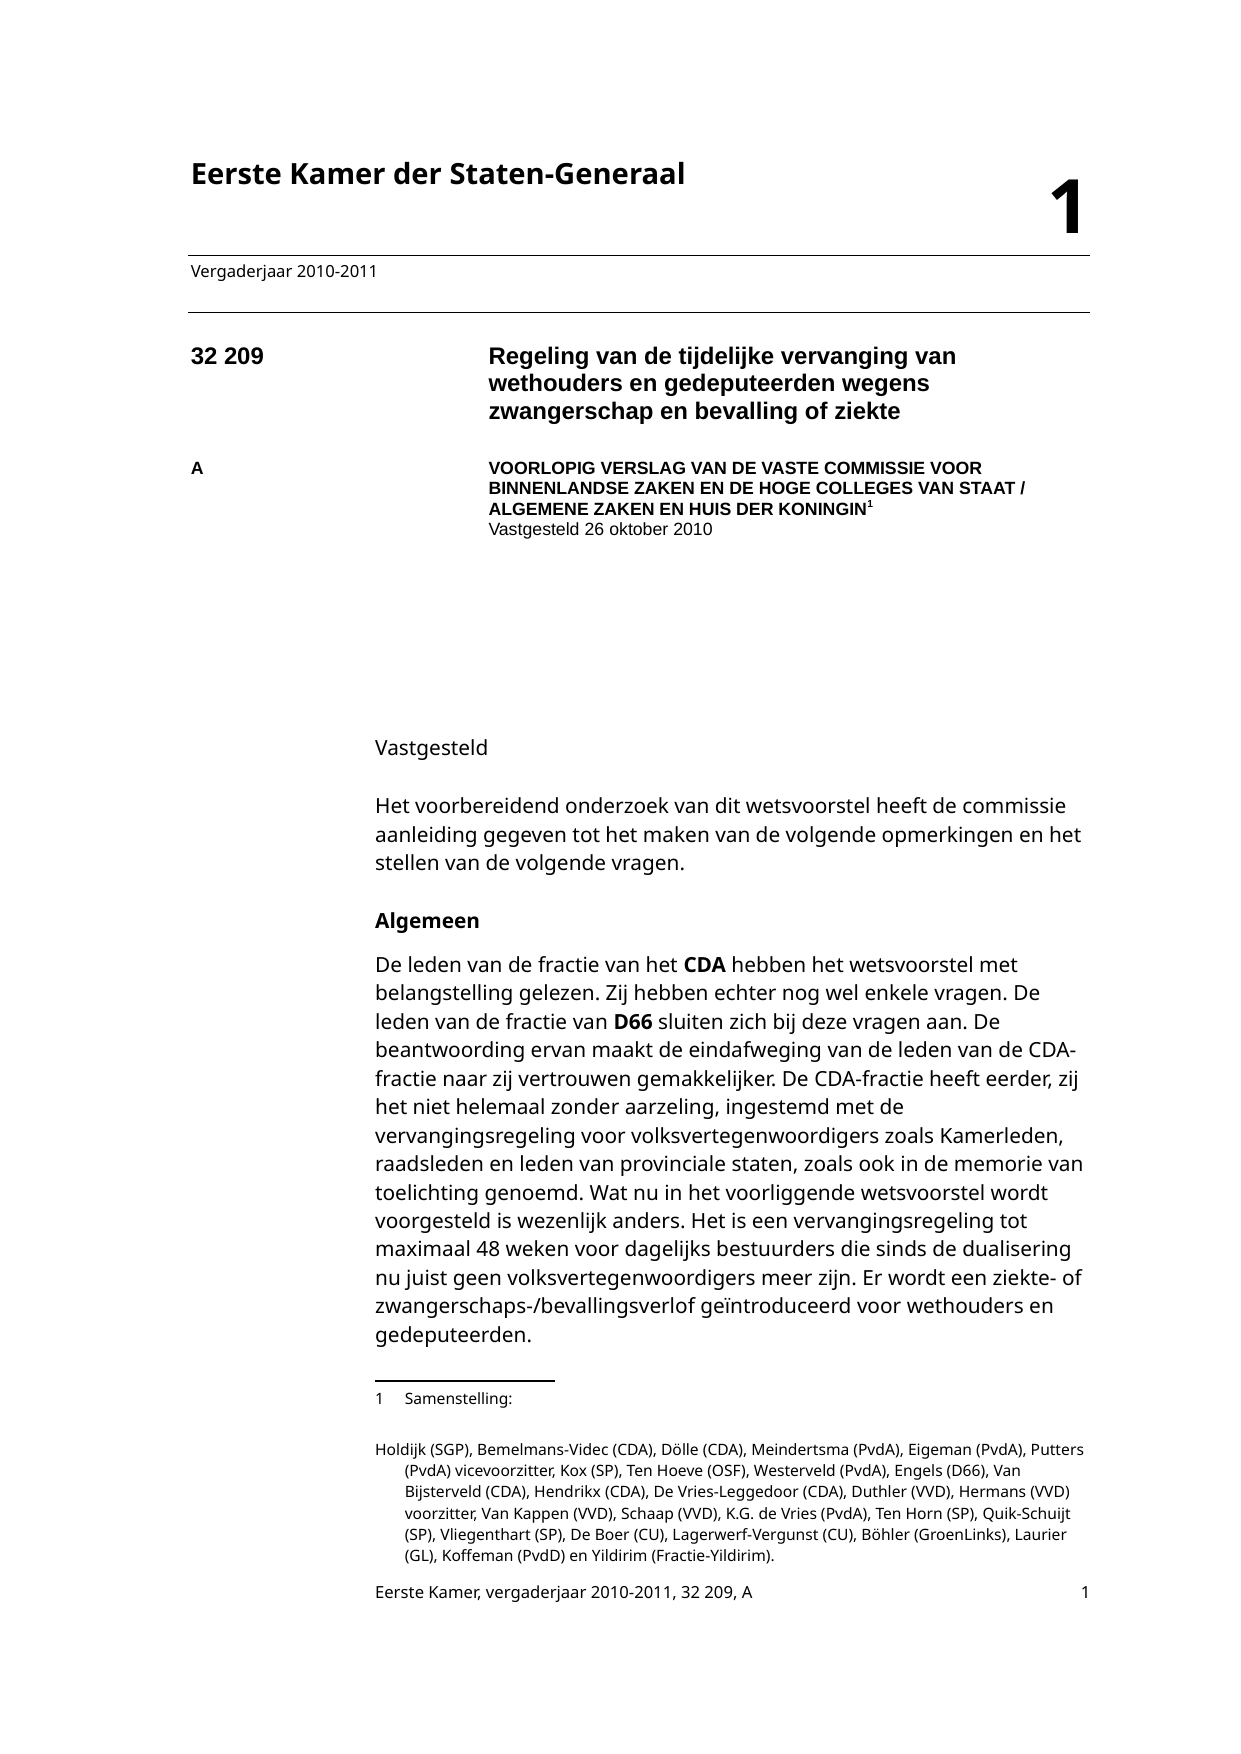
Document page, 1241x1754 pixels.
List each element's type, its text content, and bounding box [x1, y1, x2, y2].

table_header Eerste Kamer der Staten-Generaal [188, 150, 909, 255]
table_cell Vergaderjaar 2010-2011 [188, 256, 485, 312]
table_cell [485, 313, 1090, 339]
table_cell VOORLOPIG VERSLAG VAN DE VASTE COMMISSIE VOOR BINNENLANDSE ZAKEN EN DE HOGE COLLEGES VAN STAAT / ALGEMENE ZAKEN EN HUIS DER KONINGIN Vastgesteld 26 oktober 2010 [485, 455, 1090, 614]
text Vastgesteld [375, 733, 1090, 761]
table_cell [485, 256, 1090, 312]
table_cell Regeling van de tijdelijke vervanging van wethouders en gedeputeerden wegens zwangerschap en bevalling of ziekte [485, 339, 1090, 454]
text De leden van de fractie van het CDA hebben het wetsvoorstel met belangstelling gelezen. Zij hebben echter nog wel enkele vragen. De leden van de fractie van D66 sluiten zich bij deze vragen aan. De beantwoording ervan maakt de eindafweging van de leden van de CDA-fractie naar zij vertrouwen gemakkelijker. De CDA-fractie heeft eerder, zij het niet helemaal zonder aarzeling, ingestemd met de vervangingsregeling voor volksvertegenwoordigers zoals Kamerleden, raadsleden en leden van provinciale staten, zoals ook in de memorie van toelichting genoemd. Wat nu in het voorliggende wetsvoorstel wordt voorgesteld is wezenlijk anders. Het is een vervangingsregeling tot maximaal 48 weken voor dagelijks bestuurders die sinds de dualisering nu juist geen volksvertegenwoordigers meer zijn. Er wordt een ziekte- of zwangerschaps-/bevallingsverlof geïntroduceerd voor wethouders en gedeputeerden. [375, 950, 1090, 1348]
table_cell [188, 313, 485, 339]
text Het voorbereidend onderzoek van dit wetsvoorstel heeft de commissie aanleiding gegeven tot het maken van de volgende opmerkingen en het stellen van de volgende vragen. [375, 791, 1090, 877]
table_cell 32 209 [188, 339, 485, 454]
text Algemeen [375, 907, 1090, 935]
table_cell A [188, 455, 485, 614]
table_header 1 [910, 150, 1090, 255]
